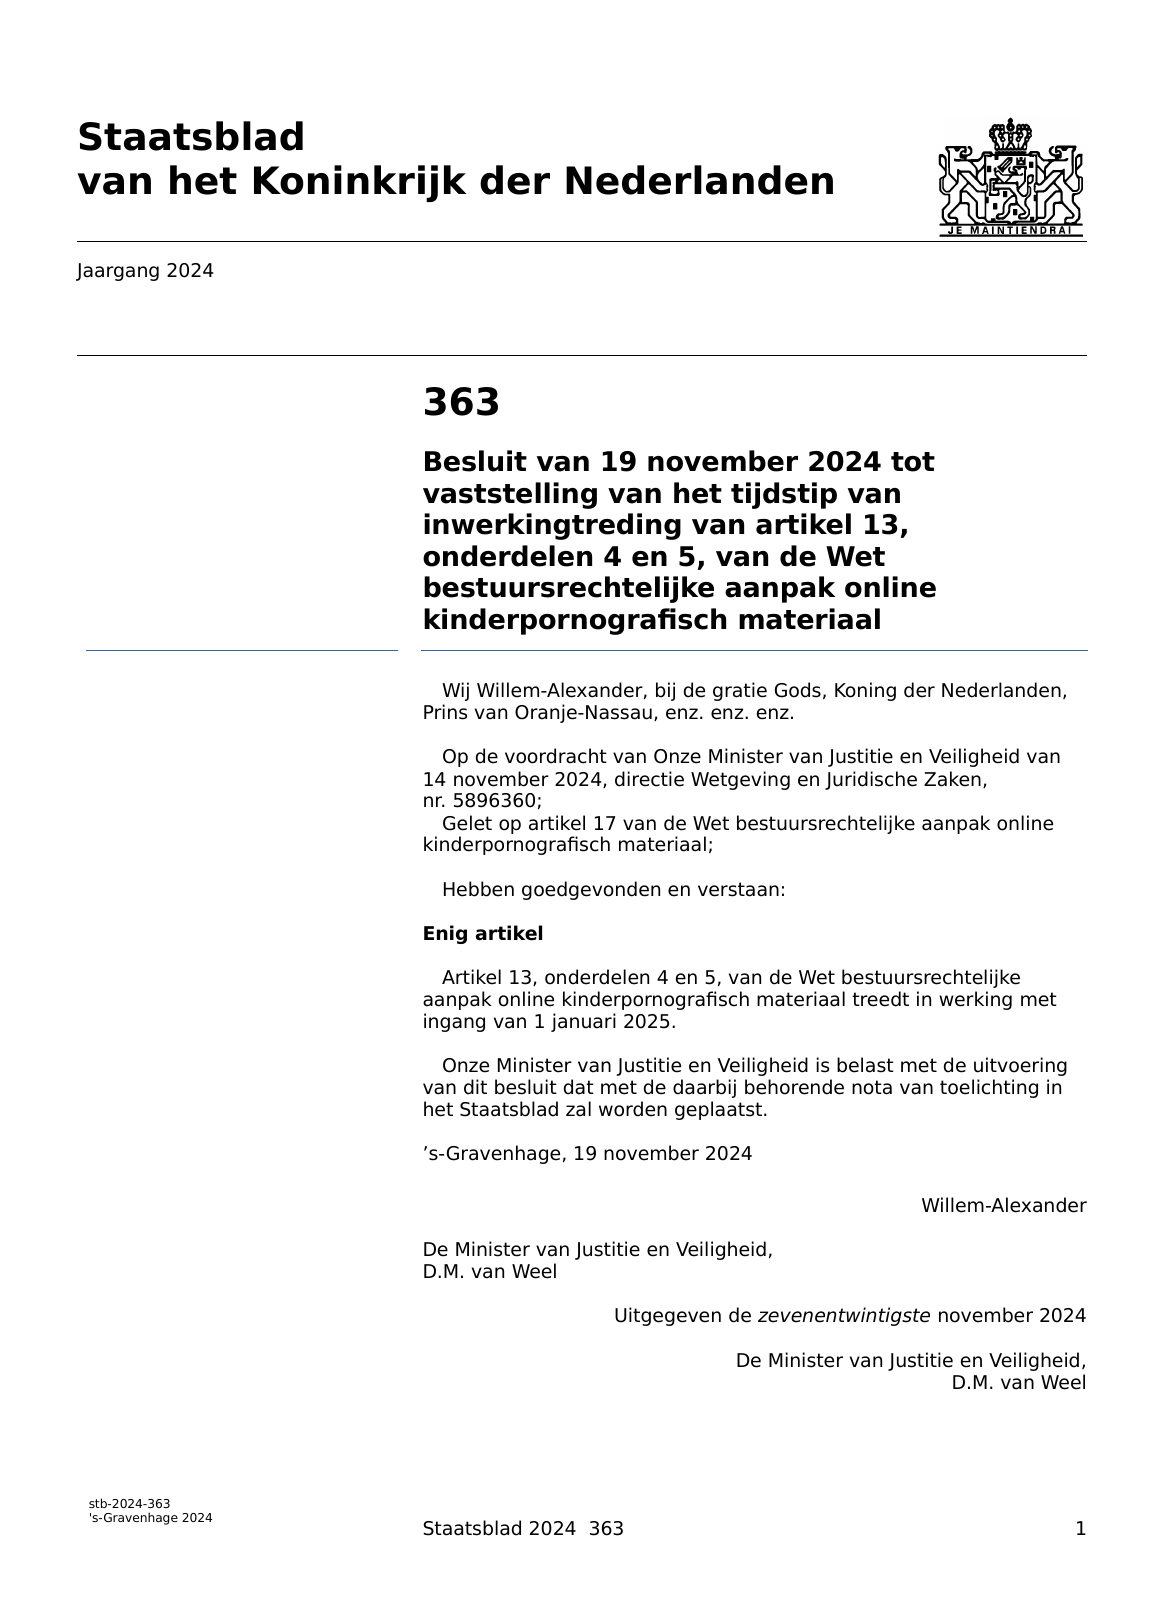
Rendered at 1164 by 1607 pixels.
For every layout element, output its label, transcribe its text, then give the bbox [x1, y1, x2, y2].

subtitle Enig artikel [422, 923, 1087, 945]
text ’s-Gravenhage, 19 november 2024 [422, 1143, 1087, 1165]
text Onze Minister van Justitie en Veiligheid is belast met de uitvoering van dit besluit dat met de daarbij behorende nota van toelichting in het Staatsblad zal worden geplaatst. [422, 1055, 1087, 1121]
text Gelet op artikel 17 van de Wet bestuursrechtelijke aanpak online kinderpornografisch materiaal; [422, 812, 1087, 856]
text Besluit van 19 november 2024 tot vaststelling van het tijdstip van inwerkingtreding van artikel 13, onderdelen 4 en 5, van de Wet bestuursrechtelijke aanpak online kinderpornografisch materiaal [422, 447, 1087, 636]
text Op de voordracht van Onze Minister van Justitie en Veiligheid van 14 november 2024, directie Wetgeving en Juridische Zaken, nr. 5896360; [422, 746, 1087, 812]
text 's-Gravenhage 2024 [88, 1511, 323, 1525]
picture [936, 115, 1087, 240]
text Willem-Alexander [422, 1195, 1087, 1217]
text De Minister van Justitie en Veiligheid, D.M. van Weel [422, 1239, 1087, 1283]
text Uitgegeven de zevenentwintigste november 2024 [422, 1305, 1087, 1327]
table_cell Jaargang 2024 [77, 242, 1087, 355]
text De Minister van Justitie en Veiligheid, D.M. van Weel [422, 1349, 1087, 1393]
text Hebben goedgevonden en verstaan: [422, 878, 1087, 901]
text Artikel 13, onderdelen 4 en 5, van de Wet bestuursrechtelijke aanpak online kinderpornografisch materiaal treedt in werking met ingang van 1 januari 2025. [422, 967, 1087, 1033]
text stb-2024-363 [88, 1497, 323, 1511]
table_header Staatsblad van het Koninkrijk der Nederlanden [77, 100, 886, 241]
subtitle 363 [422, 381, 1087, 424]
text Wij Willem-Alexander, bij de gratie Gods, Koning der Nederlanden, Prins van Oranje-Nassau, enz. enz. enz. [422, 680, 1087, 724]
table_header [886, 100, 1087, 241]
